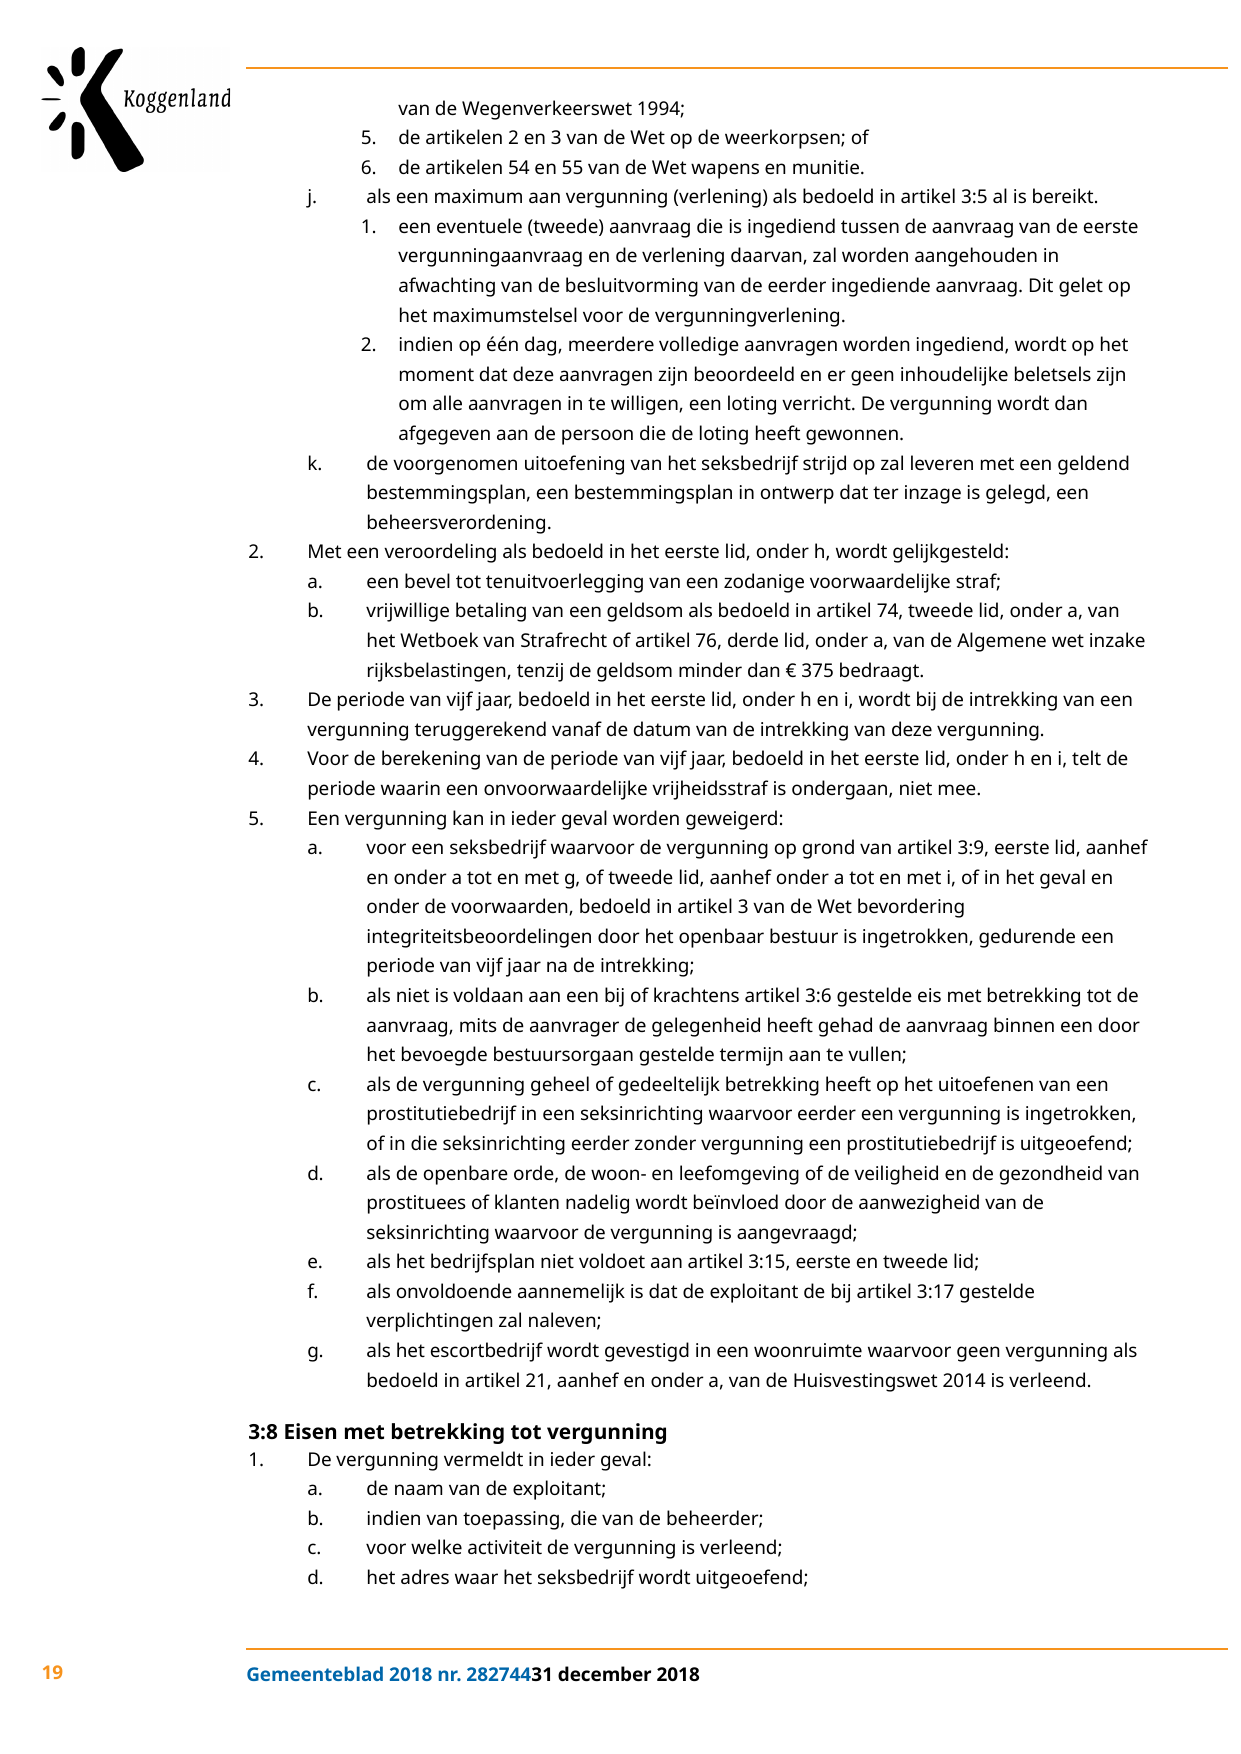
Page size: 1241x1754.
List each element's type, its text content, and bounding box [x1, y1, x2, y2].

list een bevel tot tenuitvoerlegging van een zodanige voorwaardelijke straf; [307, 568, 1152, 594]
list Met een veroordeling als bedoeld in het eerste lid, onder h, wordt gelijkgesteld: [248, 538, 1152, 564]
text 3:8 Eisen met betrekking tot vergunning [248, 1417, 1152, 1446]
list het adres waar het seksbedrijf wordt uitgeoefend; [307, 1564, 1152, 1590]
list de naam van de exploitant; [307, 1475, 1152, 1501]
list De vergunning vermeldt in ieder geval: [248, 1446, 1152, 1471]
list Voor de berekening van de periode van vijf jaar, bedoeld in het eerste lid, onder h en i, telt de periode waarin een onvoorwaardelijke vrijheidsstraf is ondergaan, niet mee. [248, 746, 1152, 801]
list als niet is voldaan aan een bij of krachtens artikel 3:6 gestelde eis met betrekking tot de aanvraag, mits de aanvrager de gelegenheid heeft gehad de aanvraag binnen een door het bevoegde bestuursorgaan gestelde termijn aan te vullen; [307, 982, 1152, 1067]
list De periode van vijf jaar, bedoeld in het eerste lid, onder h en i, wordt bij de intrekking van een vergunning teruggerekend vanaf de datum van de intrekking van deze vergunning. [248, 686, 1152, 742]
list indien van toepassing, die van de beheerder; [307, 1505, 1152, 1531]
list als het escortbedrijf wordt gevestigd in een woonruimte waarvoor geen vergunning als bedoeld in artikel 21, aanhef en onder a, van de Huisvestingswet 2014 is verleend. [307, 1337, 1152, 1393]
list als de openbare orde, de woon- en leefomgeving of de veiligheid en de gezondheid van prostituees of klanten nadelig wordt beïnvloed door de aanwezigheid van de seksinrichting waarvoor de vergunning is aangevraagd; [307, 1160, 1152, 1245]
list voor een seksbedrijf waarvoor de vergunning op grond van artikel 3:9, eerste lid, aanhef en onder a tot en met g, of tweede lid, aanhef onder a tot en met i, of in het geval en onder de voorwaarden, bedoeld in artikel 3 van de Wet bevordering integriteitsbeoordelingen door het openbaar bestuur is ingetrokken, gedurende een periode van vijf jaar na de intrekking; [307, 834, 1152, 978]
list de voorgenomen uitoefening van het seksbedrijf strijd op zal leveren met een geldend bestemmingsplan, een bestemmingsplan in ontwerp dat ter inzage is gelegd, een beheersverordening. [307, 450, 1152, 535]
list vrijwillige betaling van een geldsom als bedoeld in artikel 74, tweede lid, onder a, van het Wetboek van Strafrecht of artikel 76, derde lid, onder a, van de Algemene wet inzake rijksbelastingen, tenzij de geldsom minder dan € 375 bedraagt. [307, 598, 1152, 683]
list als onvoldoende aannemelijk is dat de exploitant de bij artikel 3:17 gestelde verplichtingen zal naleven; [307, 1278, 1152, 1333]
list als een maximum aan vergunning (verlening) als bedoeld in artikel 3:5 al is bereikt. [307, 183, 1152, 209]
list voor welke activiteit de vergunning is verleend; [307, 1534, 1152, 1560]
list de artikelen 54 en 55 van de Wet wapens en munitie. [361, 154, 1152, 180]
list indien op één dag, meerdere volledige aanvragen worden ingediend, wordt op het moment dat deze aanvragen zijn beoordeeld en er geen inhoudelijke beletsels zijn om alle aanvragen in te willigen, een loting verricht. De vergunning wordt dan afgegeven aan de persoon die de loting heeft gewonnen. [361, 331, 1152, 446]
list van de Wegenverkeerswet 1994; [361, 95, 1152, 121]
list een eventuele (tweede) aanvraag die is ingediend tussen de aanvraag van de eerste vergunningaanvraag en de verlening daarvan, zal worden aangehouden in afwachting van de besluitvorming van de eerder ingediende aanvraag. Dit gelet op het maximumstelsel voor de vergunningverlening. [361, 213, 1152, 328]
list de artikelen 2 en 3 van de Wet op de weerkorpsen; of [361, 124, 1152, 150]
list als de vergunning geheel of gedeeltelijk betrekking heeft op het uitoefenen van een prostitutiebedrijf in een seksinrichting waarvoor eerder een vergunning is ingetrokken, of in die seksinrichting eerder zonder vergunning een prostitutiebedrijf is uitgeoefend; [307, 1071, 1152, 1156]
list als het bedrijfsplan niet voldoet aan artikel 3:15, eerste en tweede lid; [307, 1248, 1152, 1274]
picture [41, 47, 231, 172]
list Een vergunning kan in ieder geval worden geweigerd: [248, 805, 1152, 831]
